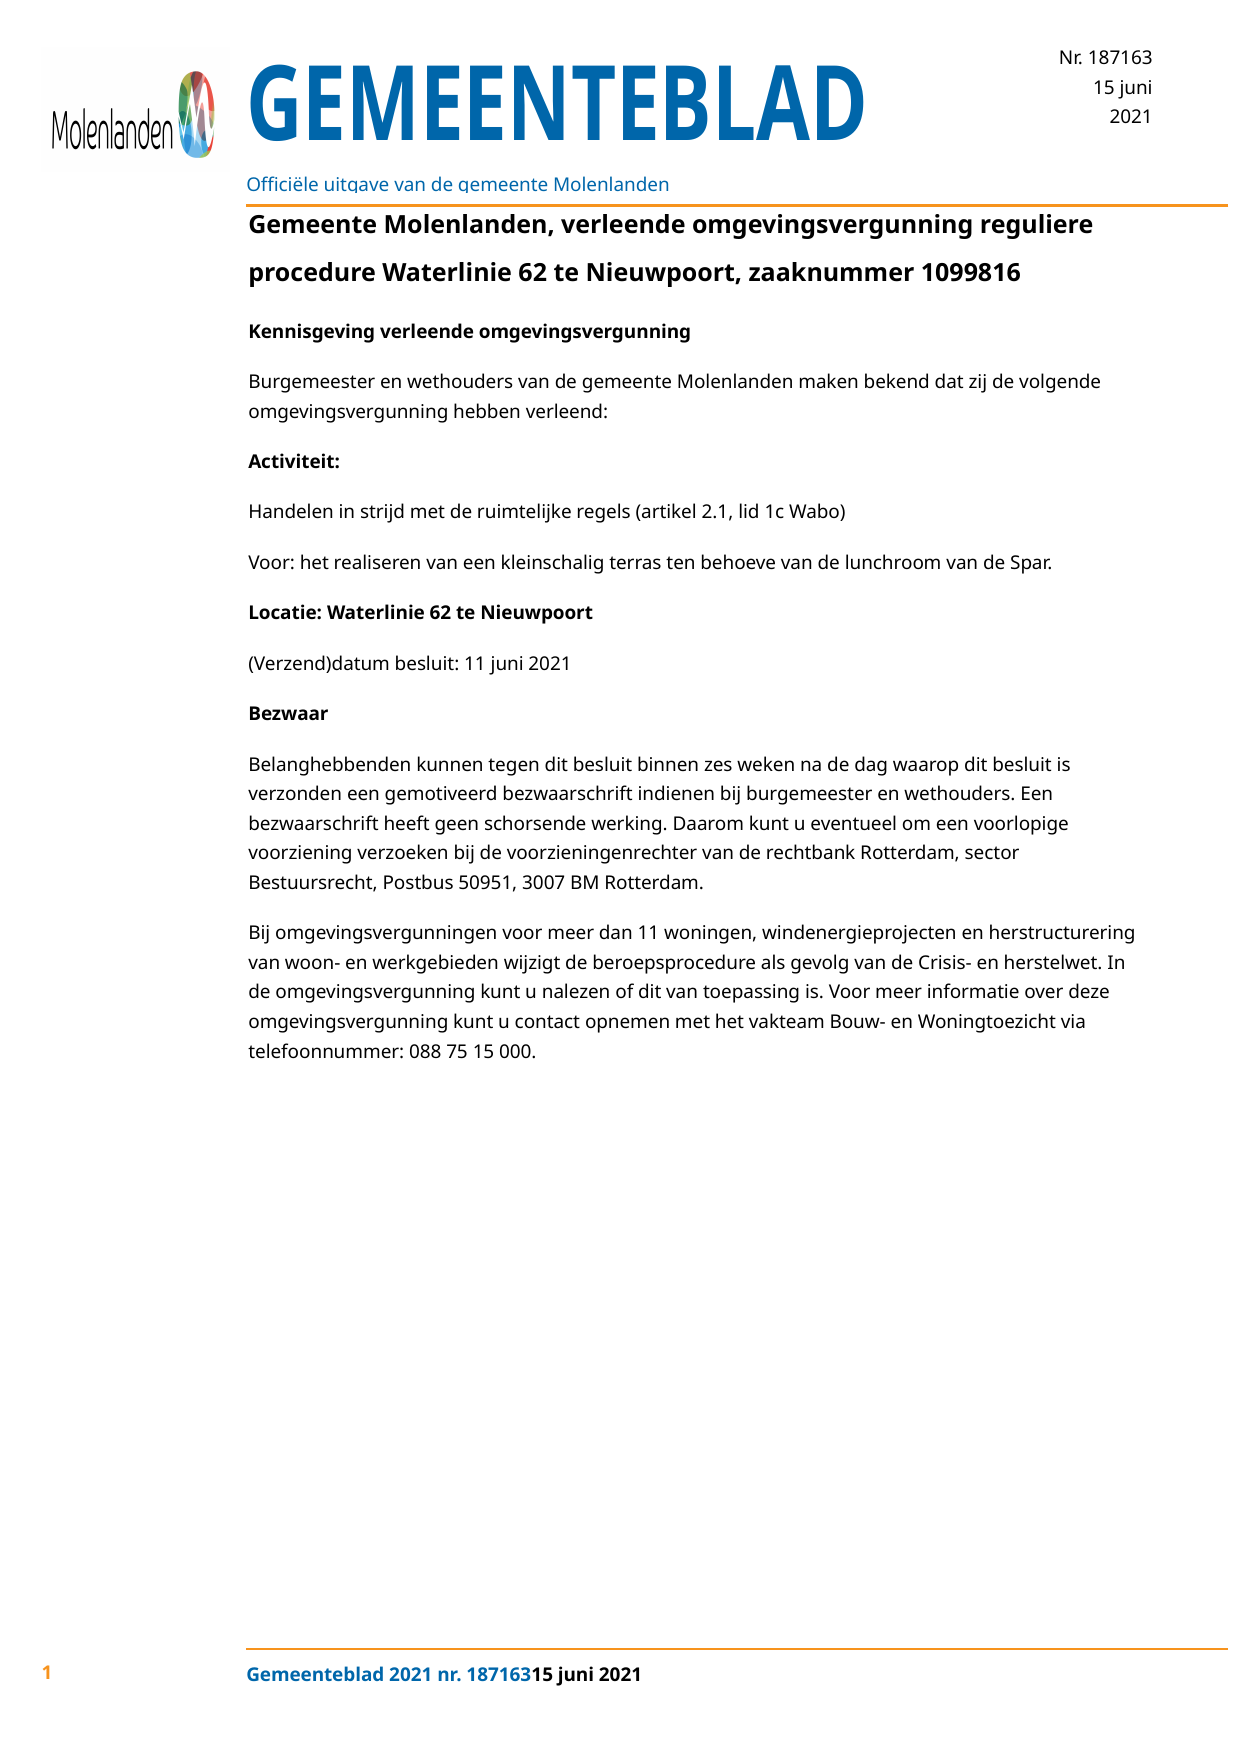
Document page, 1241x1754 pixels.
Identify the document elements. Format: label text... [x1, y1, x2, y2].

text Belanghebbenden kunnen tegen dit besluit binnen zes weken na de dag waarop dit besluit is verzonden een gemotiveerd bezwaarschrift indienen bij burgemeester en wethouders. Een bezwaarschrift heeft geen schorsende werking. Daarom kunt u eventueel om een voorlopige voorziening verzoeken bij de voorzieningenrechter van de rechtbank Rotterdam, sector Bestuursrecht, Postbus 50951, 3007 BM Rotterdam. [248, 751, 1152, 895]
text (Verzend)datum besluit: 11 juni 2021 [248, 650, 1152, 676]
text Voor: het realiseren van een kleinschalig terras ten behoeve van de lunchroom van de Spar. [248, 549, 1152, 575]
text Kennisgeving verleende omgevingsvergunning [248, 318, 1152, 344]
text Activiteit: [248, 448, 1152, 474]
text Handelen in strijd met de ruimtelijke regels (artikel 2.1, lid 1c Wabo) [248, 499, 1152, 524]
text Bij omgevingsvergunningen voor meer dan 11 woningen, windenergieprojecten en herstructurering van woon- en werkgebieden wijzigt de beroepsprocedure als gevolg van de Crisis- en herstelwet. In de omgevingsvergunning kunt u nalezen of dit van toepassing is. Voor meer informatie over deze omgevingsvergunning kunt u contact opnemen met het vakteam Bouw- en Woningtoezicht via telefoonnummer: 088 75 15 000. [248, 919, 1152, 1064]
picture [41, 47, 231, 172]
text Burgemeester en wethouders van de gemeente Molenlanden maken bekend dat zij de volgende omgevingsvergunning hebben verleend: [248, 368, 1152, 424]
text Locatie: Waterlinie 62 te Nieuwpoort [248, 599, 1152, 625]
text Gemeente Molenlanden, verleende omgevingsvergunning reguliere procedure Waterlinie 62 te Nieuwpoort, zaaknummer 1099816 [248, 207, 1152, 288]
text Bezwaar [248, 700, 1152, 726]
